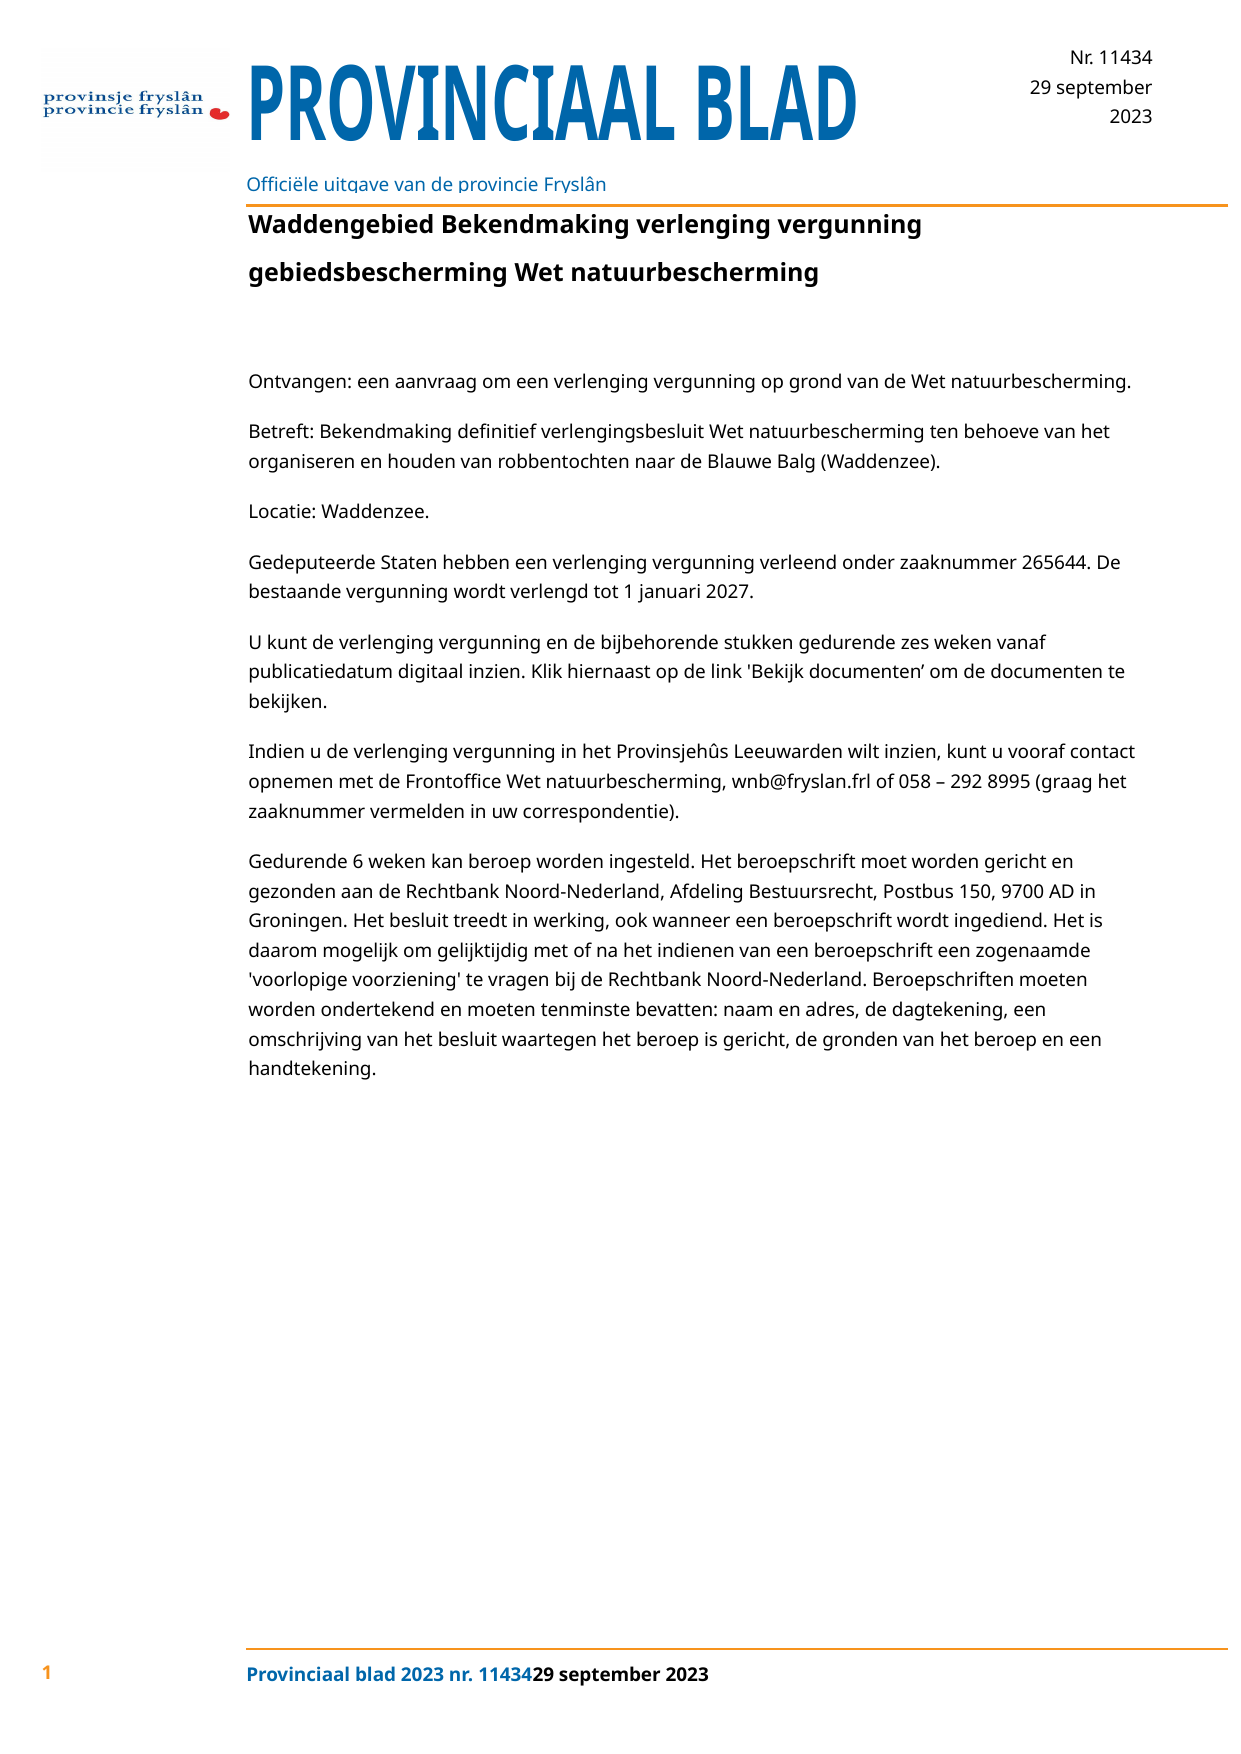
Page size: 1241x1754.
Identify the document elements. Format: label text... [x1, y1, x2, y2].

text Indien u de verlenging vergunning in het Provinsjehûs Leeuwarden wilt inzien, kunt u vooraf contact opnemen met de Frontoffice Wet natuurbescherming, wnb@fryslan.frl of 058 – 292 8995 (graag het zaaknummer vermelden in uw correspondentie). [248, 739, 1152, 824]
text Locatie: Waddenzee. [248, 499, 1152, 524]
text Ontvangen: een aanvraag om een verlenging vergunning op grond van de Wet natuurbescherming. [248, 368, 1152, 394]
text Betreft: Bekendmaking definitief verlengingsbesluit Wet natuurbescherming ten behoeve van het organiseren en houden van robbentochten naar de Blauwe Balg (Waddenzee). [248, 419, 1152, 474]
text U kunt de verlenging vergunning en de bijbehorende stukken gedurende zes weken vanaf publicatiedatum digitaal inzien. Klik hiernaast op de link 'Bekijk documenten’ om de documenten te bekijken. [248, 629, 1152, 714]
text Gedeputeerde Staten hebben een verlenging vergunning verleend onder zaaknummer 265644. De bestaande vergunning wordt verlengd tot 1 januari 2027. [248, 549, 1152, 604]
text Gedurende 6 weken kan beroep worden ingesteld. Het beroepschrift moet worden gericht en gezonden aan de Rechtbank Noord-Nederland, Afdeling Bestuursrecht, Postbus 150, 9700 AD in Groningen. Het besluit treedt in werking, ook wanneer een beroepschrift wordt ingediend. Het is daarom mogelijk om gelijktijdig met of na het indienen van een beroepschrift een zogenaamde 'voorlopige voorziening' te vragen bij de Rechtbank Noord-Nederland. Beroepschriften moeten worden ondertekend en moeten tenminste bevatten: naam en adres, de dagtekening, een omschrijving van het besluit waartegen het beroep is gericht, de gronden van het beroep en een handtekening. [248, 848, 1152, 1081]
picture [41, 47, 231, 172]
text Waddengebied Bekendmaking verlenging vergunning gebiedsbescherming Wet natuurbescherming [248, 207, 1152, 288]
